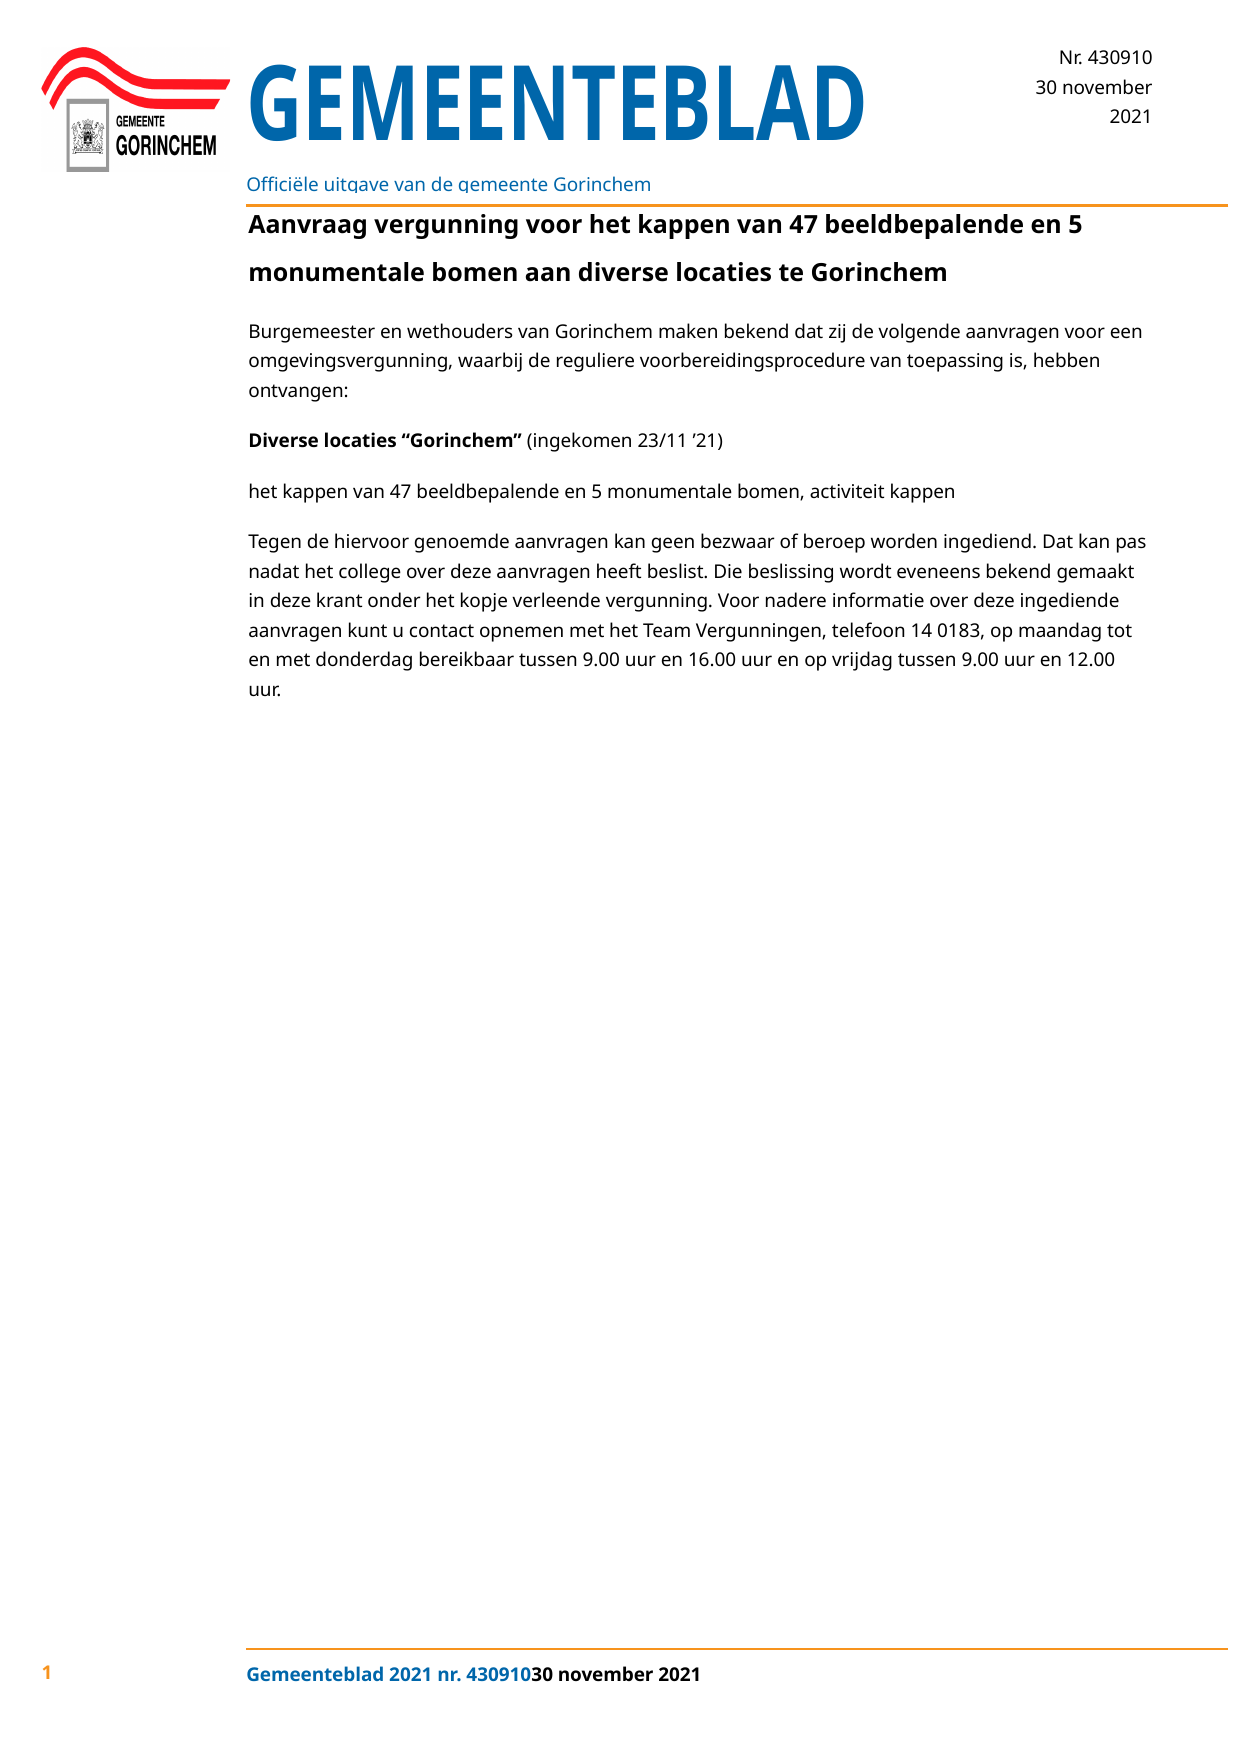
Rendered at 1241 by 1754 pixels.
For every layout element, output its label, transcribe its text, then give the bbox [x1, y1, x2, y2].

text Diverse locaties “Gorinchem” (ingekomen 23/11 ’21) [248, 427, 1152, 453]
picture [41, 47, 231, 172]
text Aanvraag vergunning voor het kappen van 47 beeldbepalende en 5 monumentale bomen aan diverse locaties te Gorinchem [248, 207, 1152, 288]
text het kappen van 47 beeldbepalende en 5 monumentale bomen, activiteit kappen [248, 478, 1152, 504]
text Tegen de hiervoor genoemde aanvragen kan geen bezwaar of beroep worden ingediend. Dat kan pas nadat het college over deze aanvragen heeft beslist. Die beslissing wordt eveneens bekend gemaakt in deze krant onder het kopje verleende vergunning. Voor nadere informatie over deze ingediende aanvragen kunt u contact opnemen met het Team Vergunningen, telefoon 14 0183, op maandag tot en met donderdag bereikbaar tussen 9.00 uur en 16.00 uur en op vrijdag tussen 9.00 uur en 12.00 uur. [248, 528, 1152, 702]
text Burgemeester en wethouders van Gorinchem maken bekend dat zij de volgende aanvragen voor een omgevingsvergunning, waarbij de reguliere voorbereidingsprocedure van toepassing is, hebben ontvangen: [248, 318, 1152, 403]
